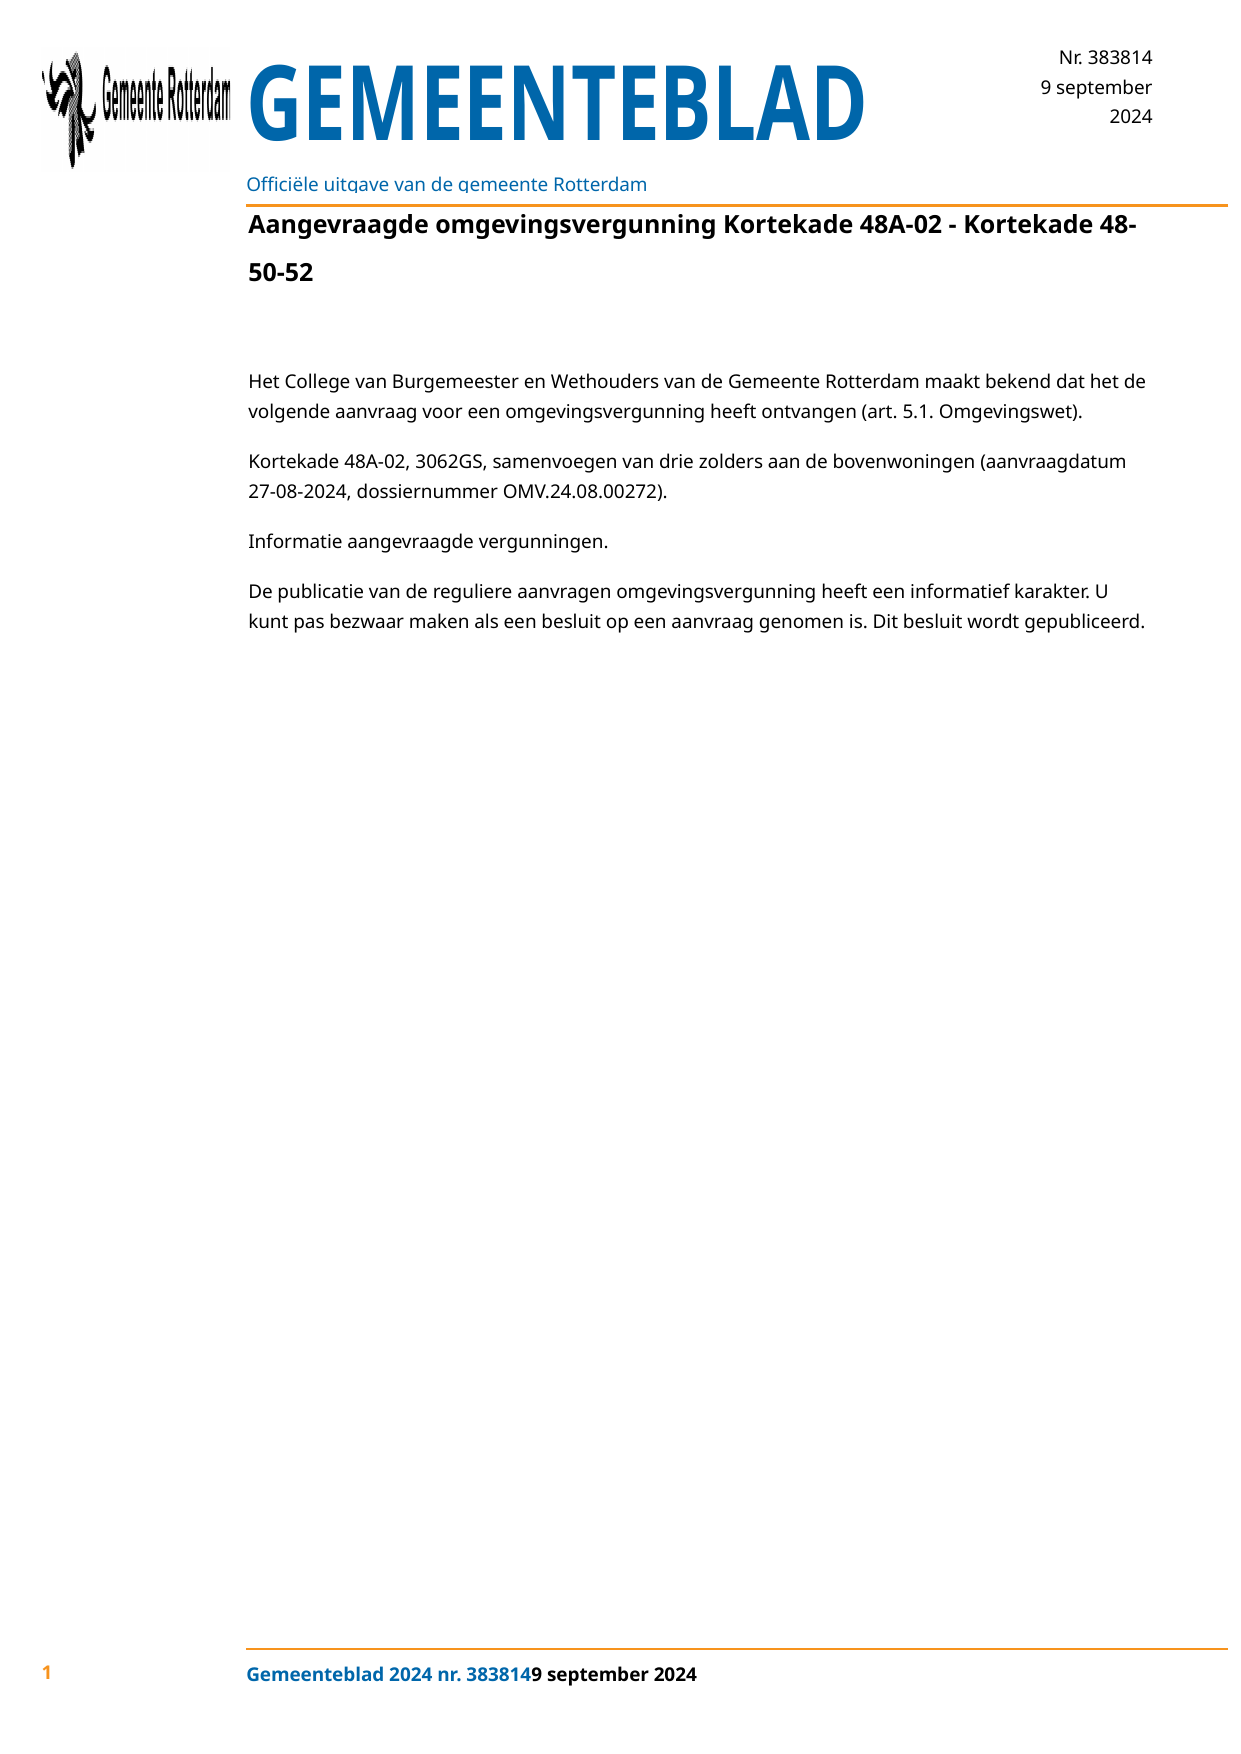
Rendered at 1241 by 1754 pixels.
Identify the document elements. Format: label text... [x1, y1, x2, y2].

text Het College van Burgemeester en Wethouders van de Gemeente Rotterdam maakt bekend dat het de volgende aanvraag voor een omgevingsvergunning heeft ontvangen (art. 5.1. Omgevingswet). [248, 368, 1152, 424]
text Informatie aangevraagde vergunningen. [248, 528, 1152, 554]
text De publicatie van de reguliere aanvragen omgevingsvergunning heeft een informatief karakter. U kunt pas bezwaar maken als een besluit op een aanvraag genomen is. Dit besluit wordt gepubliceerd. [248, 579, 1152, 634]
text Kortekade 48A-02, 3062GS, samenvoegen van drie zolders aan de bovenwoningen (aanvraagdatum 27-08-2024, dossiernummer OMV.24.08.00272). [248, 448, 1152, 504]
text Aangevraagde omgevingsvergunning Kortekade 48A-02 - Kortekade 48-50-52 [248, 207, 1152, 288]
picture [41, 47, 231, 172]
